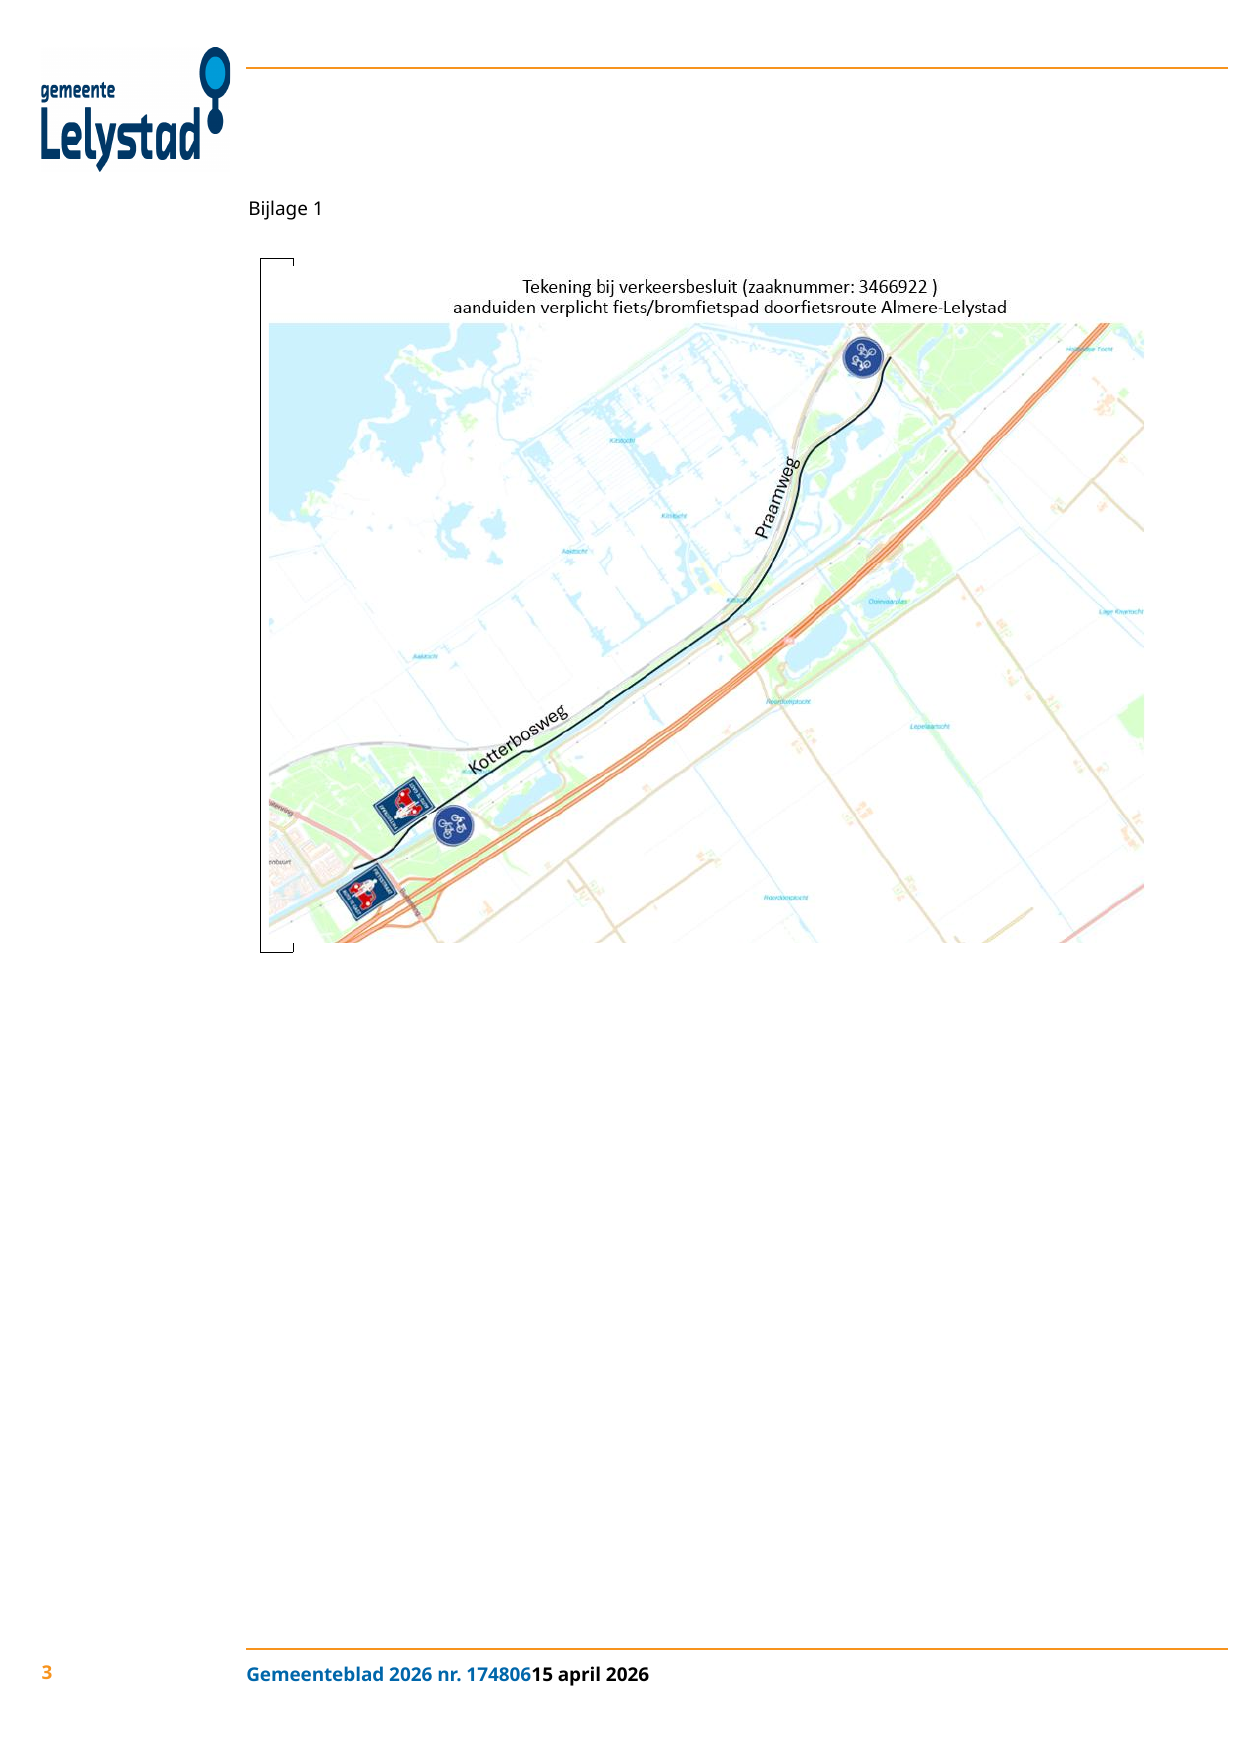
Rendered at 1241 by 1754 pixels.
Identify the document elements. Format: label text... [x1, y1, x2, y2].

picture [41, 47, 231, 172]
picture [268, 266, 1151, 943]
text Bijlage 1 [248, 196, 1152, 221]
